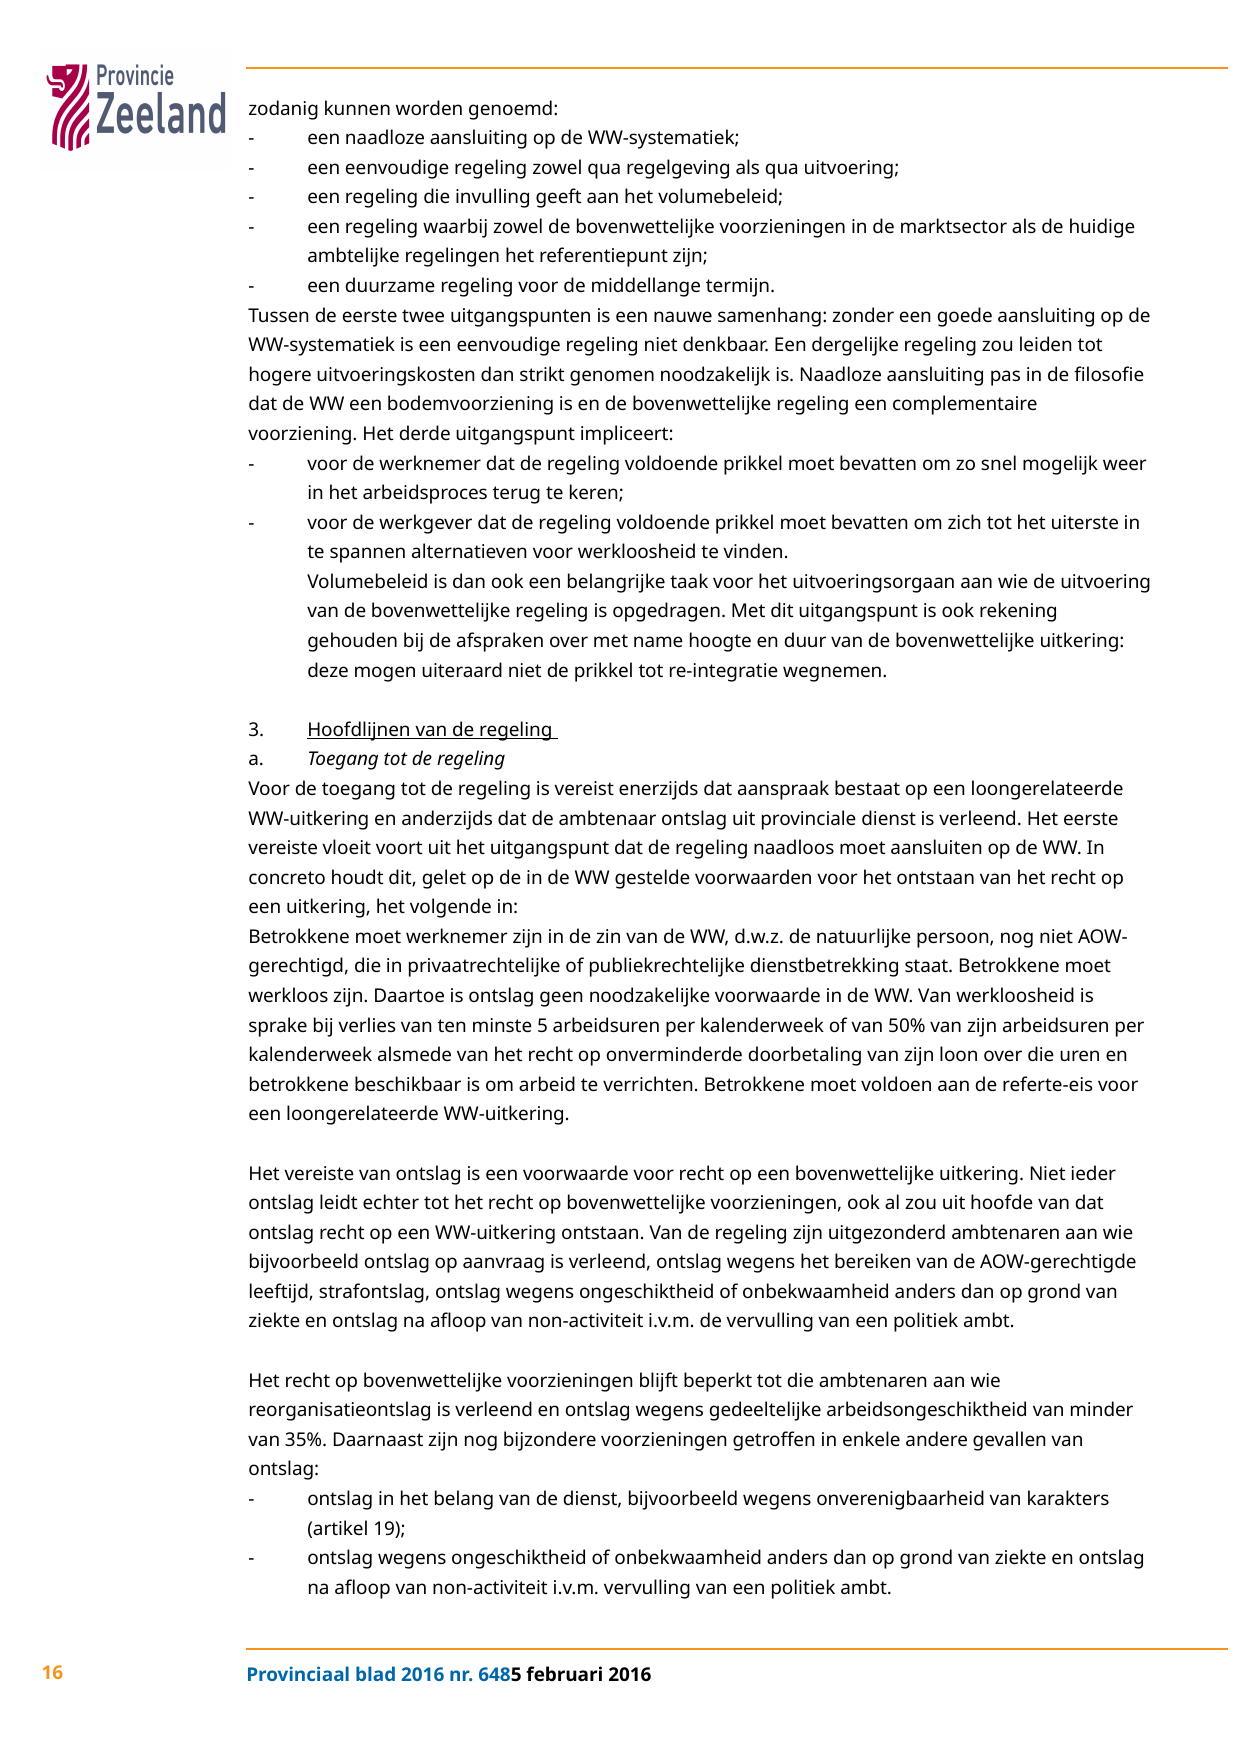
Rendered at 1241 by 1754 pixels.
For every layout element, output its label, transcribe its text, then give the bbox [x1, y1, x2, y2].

list een regeling die invulling geeft aan het volumebeleid; [248, 183, 1152, 209]
picture [41, 47, 231, 172]
list een eenvoudige regeling zowel qua regelgeving als qua uitvoering; [248, 154, 1152, 180]
list Volumebeleid is dan ook een belangrijke taak voor het uitvoeringsorgaan aan wie de uitvoering van de bovenwettelijke regeling is opgedragen. Met dit uitgangspunt is ook rekening gehouden bij de afspraken over met name hoogte en duur van de bovenwettelijke uitkering: deze mogen uiteraard niet de prikkel tot re-integratie wegnemen. [248, 568, 1152, 683]
text Het recht op bovenwettelijke voorzieningen blijft beperkt tot die ambtenaren aan wie reorganisatieontslag is verleend en ontslag wegens gedeeltelijke arbeidsongeschiktheid van minder van 35%. Daarnaast zijn nog bijzondere voorzieningen getroffen in enkele andere gevallen van ontslag: [248, 1367, 1152, 1481]
list voor de werknemer dat de regeling voldoende prikkel moet bevatten om zo snel mogelijk weer in het arbeidsproces terug te keren; [248, 450, 1152, 505]
list Hoofdlijnen van de regeling [248, 716, 1152, 742]
list voor de werkgever dat de regeling voldoende prikkel moet bevatten om zich tot het uiterste in te spannen alternatieven voor werkloosheid te vinden. [248, 509, 1152, 564]
text Betrokkene moet werknemer zijn in de zin van de WW, d.w.z. de natuurlijke persoon, nog niet AOW-gerechtigd, die in privaatrechtelijke of publiekrechtelijke dienstbetrekking staat. Betrokkene moet werkloos zijn. Daartoe is ontslag geen noodzakelijke voorwaarde in de WW. Van werkloosheid is sprake bij verlies van ten minste 5 arbeidsuren per kalenderweek of van 50% van zijn arbeidsuren per kalenderweek alsmede van het recht op onverminderde doorbetaling van zijn loon over die uren en betrokkene beschikbaar is om arbeid te verrichten. Betrokkene moet voldoen aan de referte-eis voor een loongerelateerde WW-uitkering. [248, 923, 1152, 1126]
list een naadloze aansluiting op de WW-systematiek; [248, 124, 1152, 150]
text zodanig kunnen worden genoemd: [248, 95, 1152, 121]
list Toegang tot de regeling [248, 746, 1152, 771]
list een regeling waarbij zowel de bovenwettelijke voorzieningen in de marktsector als de huidige ambtelijke regelingen het referentiepunt zijn; [248, 213, 1152, 268]
text Tussen de eerste twee uitgangspunten is een nauwe samenhang: zonder een goede aansluiting op de WW-systematiek is een eenvoudige regeling niet denkbaar. Een dergelijke regeling zou leiden tot hogere uitvoeringskosten dan strikt genomen noodzakelijk is. Naadloze aansluiting pas in de filosofie dat de WW een bodemvoorziening is en de bovenwettelijke regeling een complementaire voorziening. Het derde uitgangspunt impliceert: [248, 302, 1152, 446]
list ontslag in het belang van de dienst, bijvoorbeeld wegens onverenigbaarheid van karakters (artikel 19); [248, 1485, 1152, 1541]
text Het vereiste van ontslag is een voorwaarde voor recht op een bovenwettelijke uitkering. Niet ieder ontslag leidt echter tot het recht op bovenwettelijke voorzieningen, ook al zou uit hoofde van dat ontslag recht op een WW-uitkering ontstaan. Van de regeling zijn uitgezonderd ambtenaren aan wie bijvoorbeeld ontslag op aanvraag is verleend, ontslag wegens het bereiken van de AOW-gerechtigde leeftijd, strafontslag, ontslag wegens ongeschiktheid of onbekwaamheid anders dan op grond van ziekte en ontslag na afloop van non-activiteit i.v.m. de vervulling van een politiek ambt. [248, 1160, 1152, 1333]
list een duurzame regeling voor de middellange termijn. [248, 272, 1152, 298]
list ontslag wegens ongeschiktheid of onbekwaamheid anders dan op grond van ziekte en ontslag na afloop van non-activiteit i.v.m. vervulling van een politiek ambt. [248, 1544, 1152, 1600]
text Voor de toegang tot de regeling is vereist enerzijds dat aanspraak bestaat op een loongerelateerde WW-uitkering en anderzijds dat de ambtenaar ontslag uit provinciale dienst is verleend. Het eerste vereiste vloeit voort uit het uitgangspunt dat de regeling naadloos moet aansluiten op de WW. In concreto houdt dit, gelet op de in de WW gestelde voorwaarden voor het ontstaan van het recht op een uitkering, het volgende in: [248, 775, 1152, 919]
